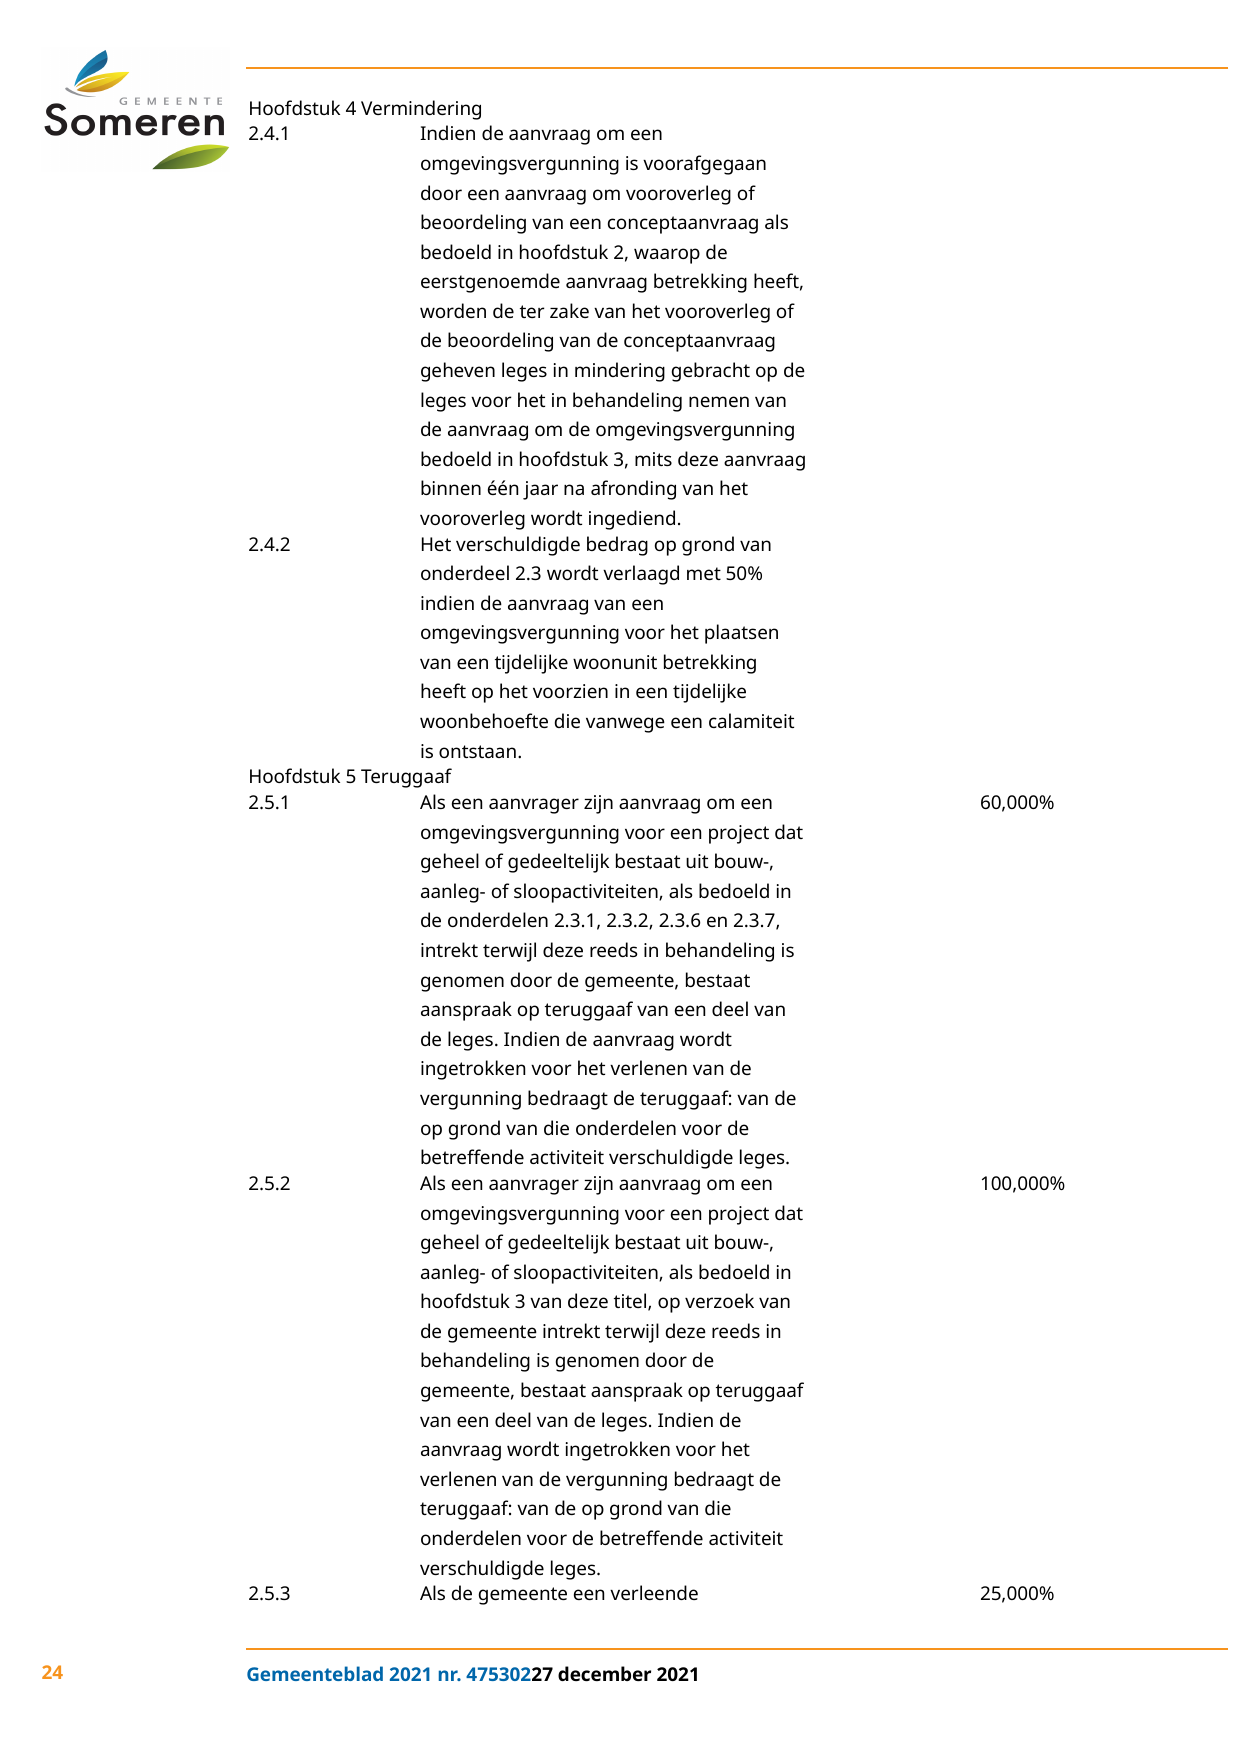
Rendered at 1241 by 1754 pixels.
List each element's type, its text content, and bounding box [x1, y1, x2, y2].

table_cell [808, 121, 980, 531]
table_cell [808, 1580, 980, 1606]
table_cell 2.5.2 [248, 1170, 420, 1580]
table_cell [808, 789, 980, 1170]
picture [41, 47, 231, 172]
table_cell 2.4.1 [248, 121, 420, 531]
table_cell Als een aanvrager zijn aanvraag om een omgevingsvergunning voor een project dat geheel of gedeeltelijk bestaat uit bouw-, aanleg- of sloopactiviteiten, als bedoeld in hoofdstuk 3 van deze titel, op verzoek van de gemeente intrekt terwijl deze reeds in behandeling is genomen door de gemeente, bestaat aanspraak op teruggaaf van een deel van de leges. Indien de aanvraag wordt ingetrokken voor het verlenen van de vergunning bedraagt de teruggaaf: van de op grond van die onderdelen voor de betreffende activiteit verschuldigde leges. [420, 1170, 808, 1580]
table_cell 60,000% [980, 789, 1152, 1170]
table_cell Hoofdstuk 4 Vermindering [248, 95, 1152, 121]
table_cell [808, 1170, 980, 1580]
table_cell Hoofdstuk 5 Teruggaaf [248, 764, 1152, 789]
table_cell Indien de aanvraag om een omgevingsvergunning is voorafgegaan door een aanvraag om vooroverleg of beoordeling van een conceptaanvraag als bedoeld in hoofdstuk 2, waarop de eerstgenoemde aanvraag betrekking heeft, worden de ter zake van het vooroverleg of de beoordeling van de conceptaanvraag geheven leges in mindering gebracht op de leges voor het in behandeling nemen van de aanvraag om de omgevingsvergunning bedoeld in hoofdstuk 3, mits deze aanvraag binnen één jaar na afronding van het vooroverleg wordt ingediend. [420, 121, 808, 531]
table_cell [980, 531, 1152, 764]
table_cell [808, 531, 980, 764]
table_cell Als een aanvrager zijn aanvraag om een omgevingsvergunning voor een project dat geheel of gedeeltelijk bestaat uit bouw-, aanleg- of sloopactiviteiten, als bedoeld in de onderdelen 2.3.1, 2.3.2, 2.3.6 en 2.3.7, intrekt terwijl deze reeds in behandeling is genomen door de gemeente, bestaat aanspraak op teruggaaf van een deel van de leges. Indien de aanvraag wordt ingetrokken voor het verlenen van de vergunning bedraagt de teruggaaf: van de op grond van die onderdelen voor de betreffende activiteit verschuldigde leges. [420, 789, 808, 1170]
table_cell 100,000% [980, 1170, 1152, 1580]
table_cell 2.5.3 [248, 1580, 420, 1606]
table_cell [980, 121, 1152, 531]
table_cell 2.4.2 [248, 531, 420, 764]
table_cell Als de gemeente een verleende [420, 1580, 808, 1606]
table_cell Het verschuldigde bedrag op grond van onderdeel 2.3 wordt verlaagd met 50% indien de aanvraag van een omgevingsvergunning voor het plaatsen van een tijdelijke woonunit betrekking heeft op het voorzien in een tijdelijke woonbehoefte die vanwege een calamiteit is ontstaan. [420, 531, 808, 764]
table_cell 2.5.1 [248, 789, 420, 1170]
table_cell 25,000% [980, 1580, 1152, 1606]
